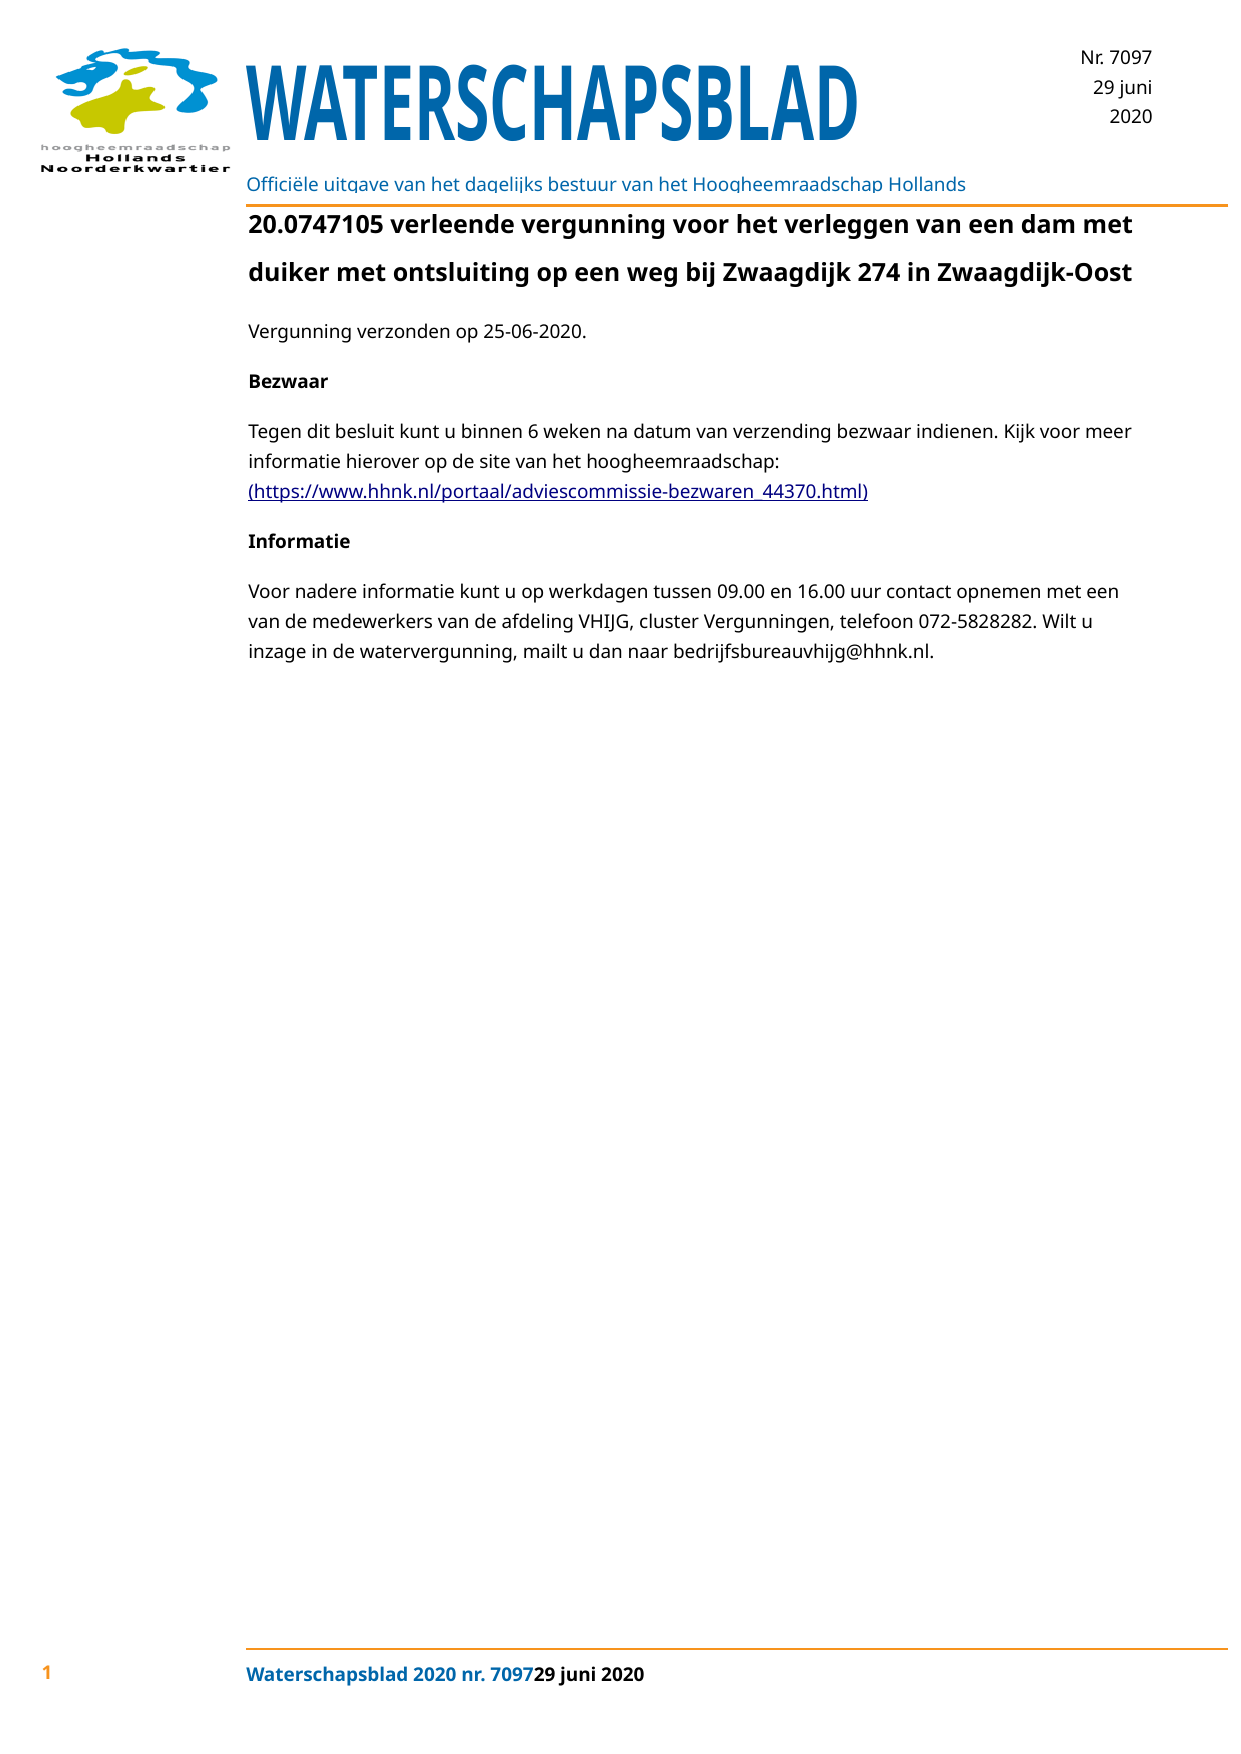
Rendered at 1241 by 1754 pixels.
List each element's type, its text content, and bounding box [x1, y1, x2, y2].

text 20.0747105 verleende vergunning voor het verleggen van een dam met duiker met ontsluiting op een weg bij Zwaagdijk 274 in Zwaagdijk-Oost [248, 207, 1152, 288]
text Voor nadere informatie kunt u op werkdagen tussen 09.00 en 16.00 uur contact opnemen met een van de medewerkers van de afdeling VHIJG, cluster Vergunningen, telefoon 072-5828282. Wilt u inzage in de watervergunning, mailt u dan naar bedrijfsbureauvhijg@hhnk.nl. [248, 579, 1152, 664]
text Tegen dit besluit kunt u binnen 6 weken na datum van verzending bezwaar indienen. Kijk voor meer informatie hierover op de site van het hoogheemraadschap: (https://www.hhnk.nl/portaal/adviescommissie-bezwaren_44370.html) [248, 419, 1152, 504]
text Informatie [248, 528, 1152, 554]
picture [41, 47, 231, 172]
text Vergunning verzonden op 25-06-2020. [248, 318, 1152, 344]
text Bezwaar [248, 368, 1152, 394]
